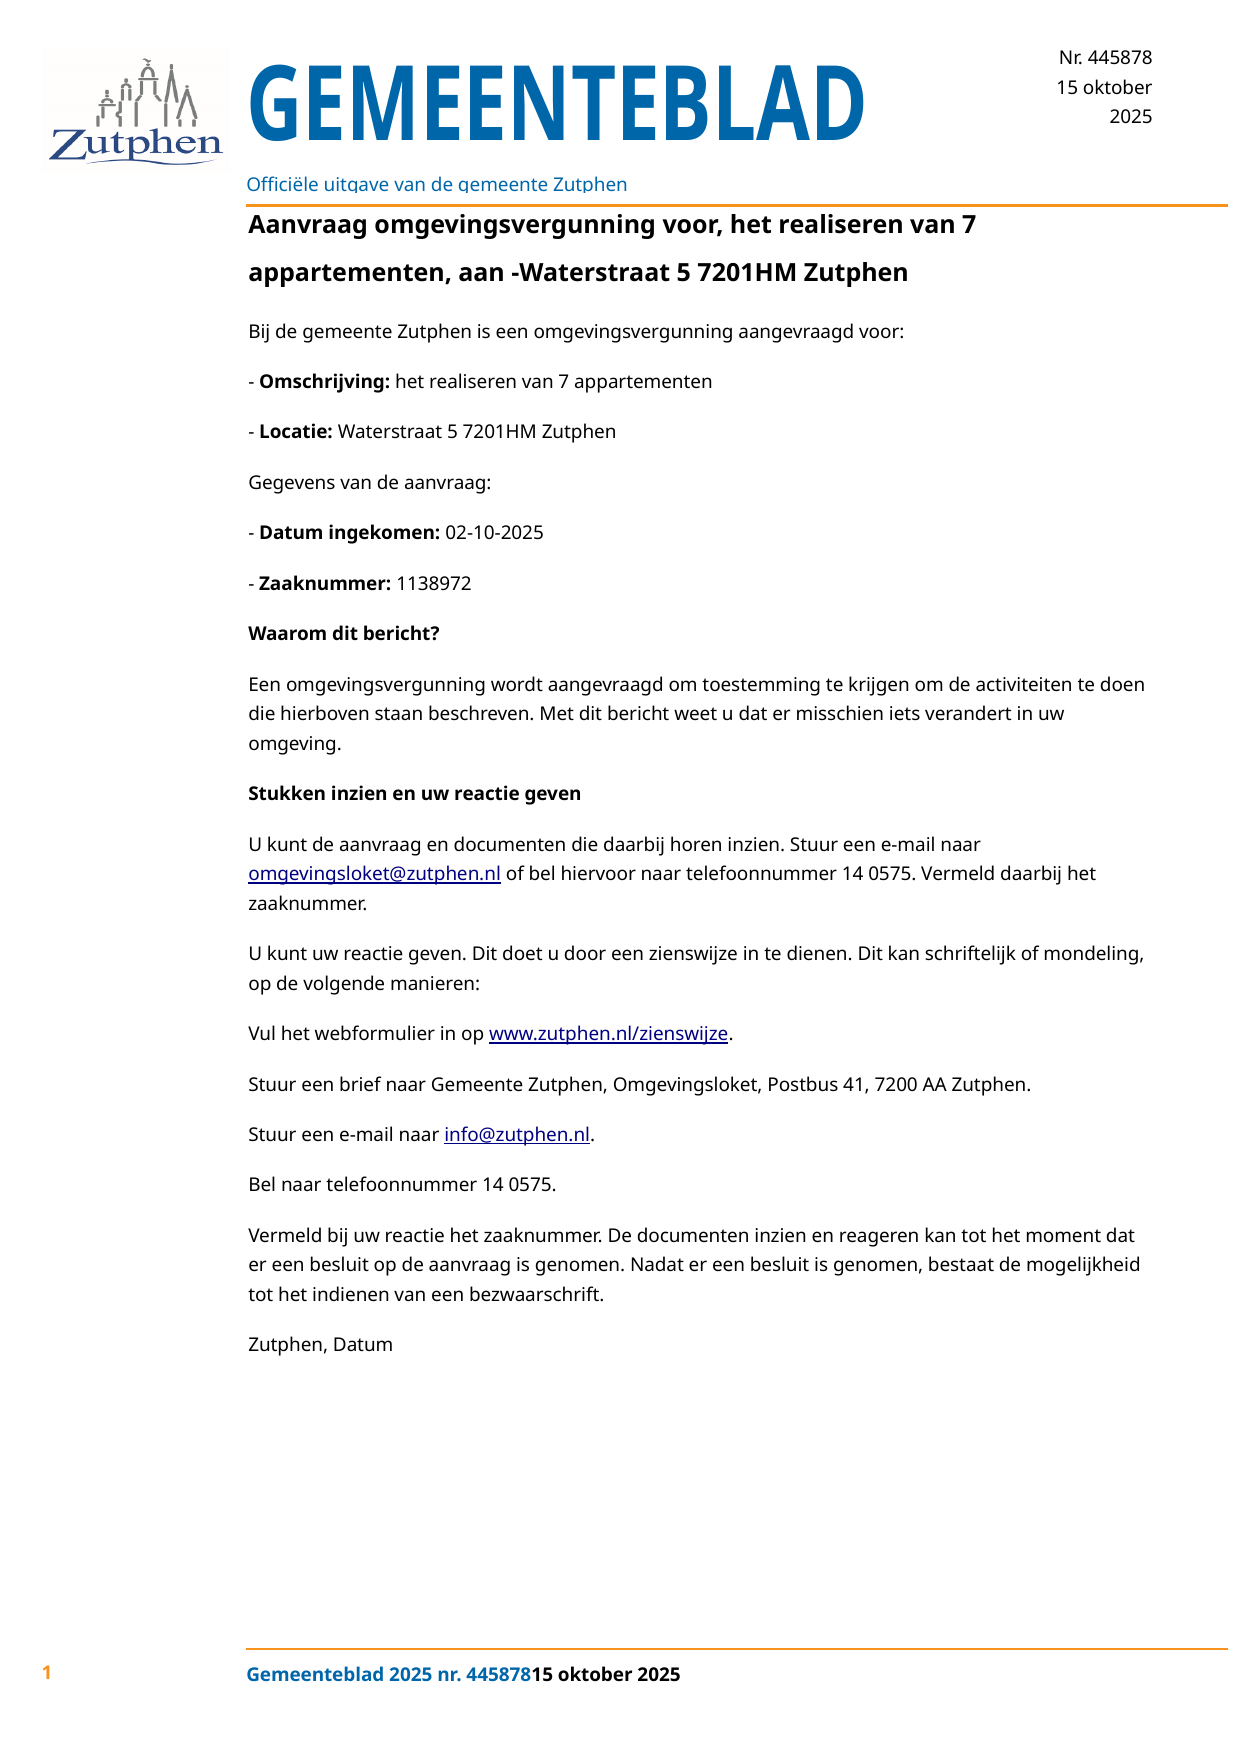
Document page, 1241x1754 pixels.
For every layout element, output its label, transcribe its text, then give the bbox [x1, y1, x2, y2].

text Bij de gemeente Zutphen is een omgevingsvergunning aangevraagd voor: [248, 318, 1152, 344]
text U kunt de aanvraag en documenten die daarbij horen inzien. Stuur een e-mail naar omgevingsloket@zutphen.nl of bel hiervoor naar telefoonnummer 14 0575. Vermeld daarbij het zaaknummer. [248, 831, 1152, 916]
text Vermeld bij uw reactie het zaaknummer. De documenten inzien en reageren kan tot het moment dat er een besluit op de aanvraag is genomen. Nadat er een besluit is genomen, bestaat de mogelijkheid tot het indienen van een bezwaarschrift. [248, 1222, 1152, 1307]
picture [41, 47, 231, 172]
text Stuur een e-mail naar info@zutphen.nl. [248, 1121, 1152, 1147]
text - Locatie: Waterstraat 5 7201HM Zutphen [248, 419, 1152, 444]
text Aanvraag omgevingsvergunning voor, het realiseren van 7 appartementen, aan -Waterstraat 5 7201HM Zutphen [248, 207, 1152, 288]
text Waarom dit bericht? [248, 620, 1152, 646]
text Stukken inzien en uw reactie geven [248, 780, 1152, 806]
text - Datum ingekomen: 02-10-2025 [248, 519, 1152, 545]
text - Zaaknummer: 1138972 [248, 570, 1152, 596]
text Zutphen, Datum [248, 1332, 1152, 1357]
text Bel naar telefoonnummer 14 0575. [248, 1172, 1152, 1197]
text Vul het webformulier in op www.zutphen.nl/zienswijze. [248, 1020, 1152, 1046]
text U kunt uw reactie geven. Dit doet u door een zienswijze in te dienen. Dit kan schriftelijk of mondeling, op de volgende manieren: [248, 940, 1152, 996]
text Stuur een brief naar Gemeente Zutphen, Omgevingsloket, Postbus 41, 7200 AA Zutphen. [248, 1071, 1152, 1097]
text Gegevens van de aanvraag: [248, 469, 1152, 495]
text Een omgevingsvergunning wordt aangevraagd om toestemming te krijgen om de activiteiten te doen die hierboven staan beschreven. Met dit bericht weet u dat er misschien iets verandert in uw omgeving. [248, 671, 1152, 756]
text - Omschrijving: het realiseren van 7 appartementen [248, 368, 1152, 394]
